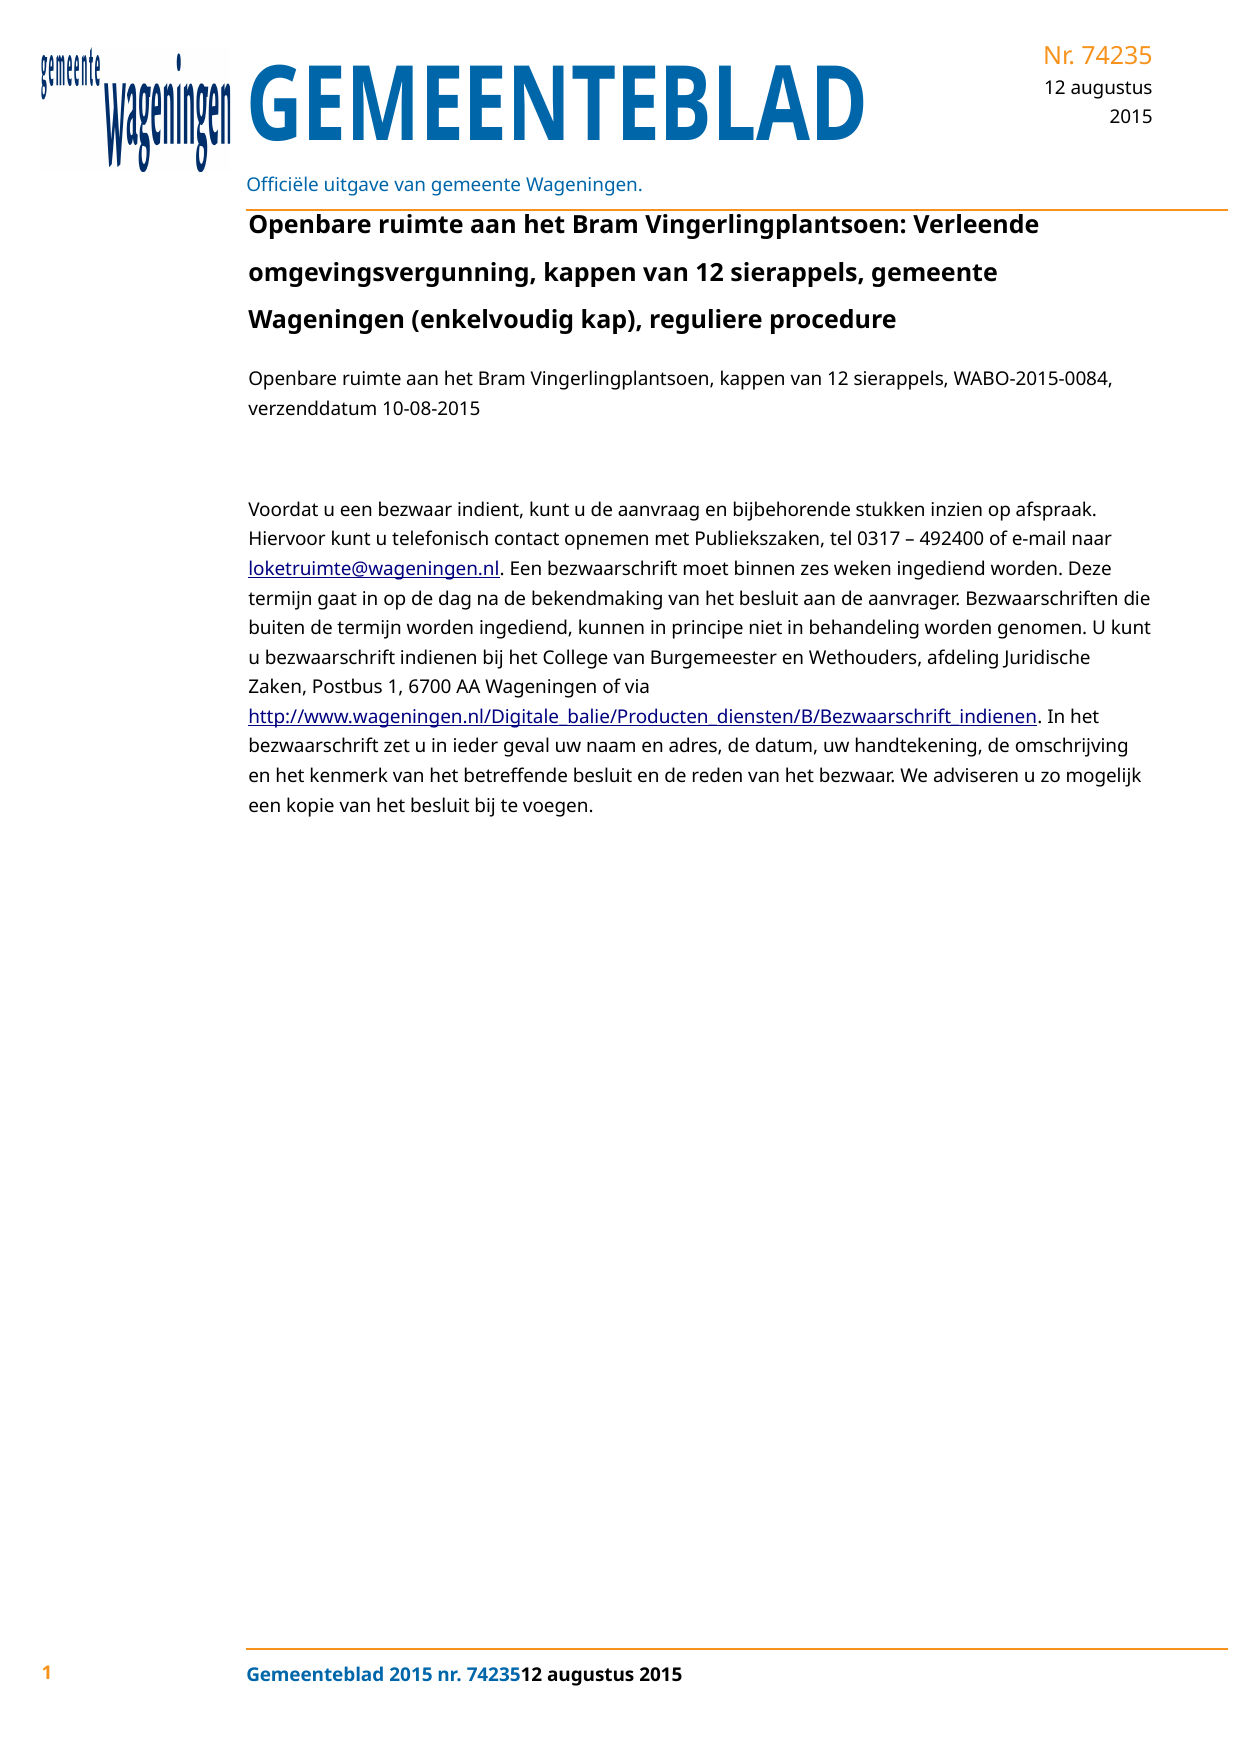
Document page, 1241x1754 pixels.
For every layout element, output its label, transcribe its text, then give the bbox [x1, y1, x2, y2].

picture [41, 47, 231, 172]
text Voordat u een bezwaar indient, kunt u de aanvraag en bijbehorende stukken inzien op afspraak. Hiervoor kunt u telefonisch contact opnemen met Publiekszaken, tel 0317 – 492400 of e-mail naar loketruimte@wageningen.nl. Een bezwaarschrift moet binnen zes weken ingediend worden. Deze termijn gaat in op de dag na de bekendmaking van het besluit aan de aanvrager. Bezwaarschriften die buiten de termijn worden ingediend, kunnen in principe niet in behandeling worden genomen. U kunt u bezwaarschrift indienen bij het College van Burgemeester en Wethouders, afdeling Juridische Zaken, Postbus 1, 6700 AA Wageningen of via http://www.wageningen.nl/Digitale_balie/Producten_diensten/B/Bezwaarschrift_indienen. In het bezwaarschrift zet u in ieder geval uw naam en adres, de datum, uw handtekening, de omschrijving en het kenmerk van het betreffende besluit en de reden van het bezwaar. We adviseren u zo mogelijk een kopie van het besluit bij te voegen. [248, 496, 1152, 817]
text Openbare ruimte aan het Bram Vingerlingplantsoen, kappen van 12 sierappels, WABO-2015-0084, verzenddatum 10-08-2015 [248, 366, 1152, 421]
text Openbare ruimte aan het Bram Vingerlingplantsoen: Verleende omgevingsvergunning, kappen van 12 sierappels, gemeente Wageningen (enkelvoudig kap), reguliere procedure [248, 211, 1152, 336]
